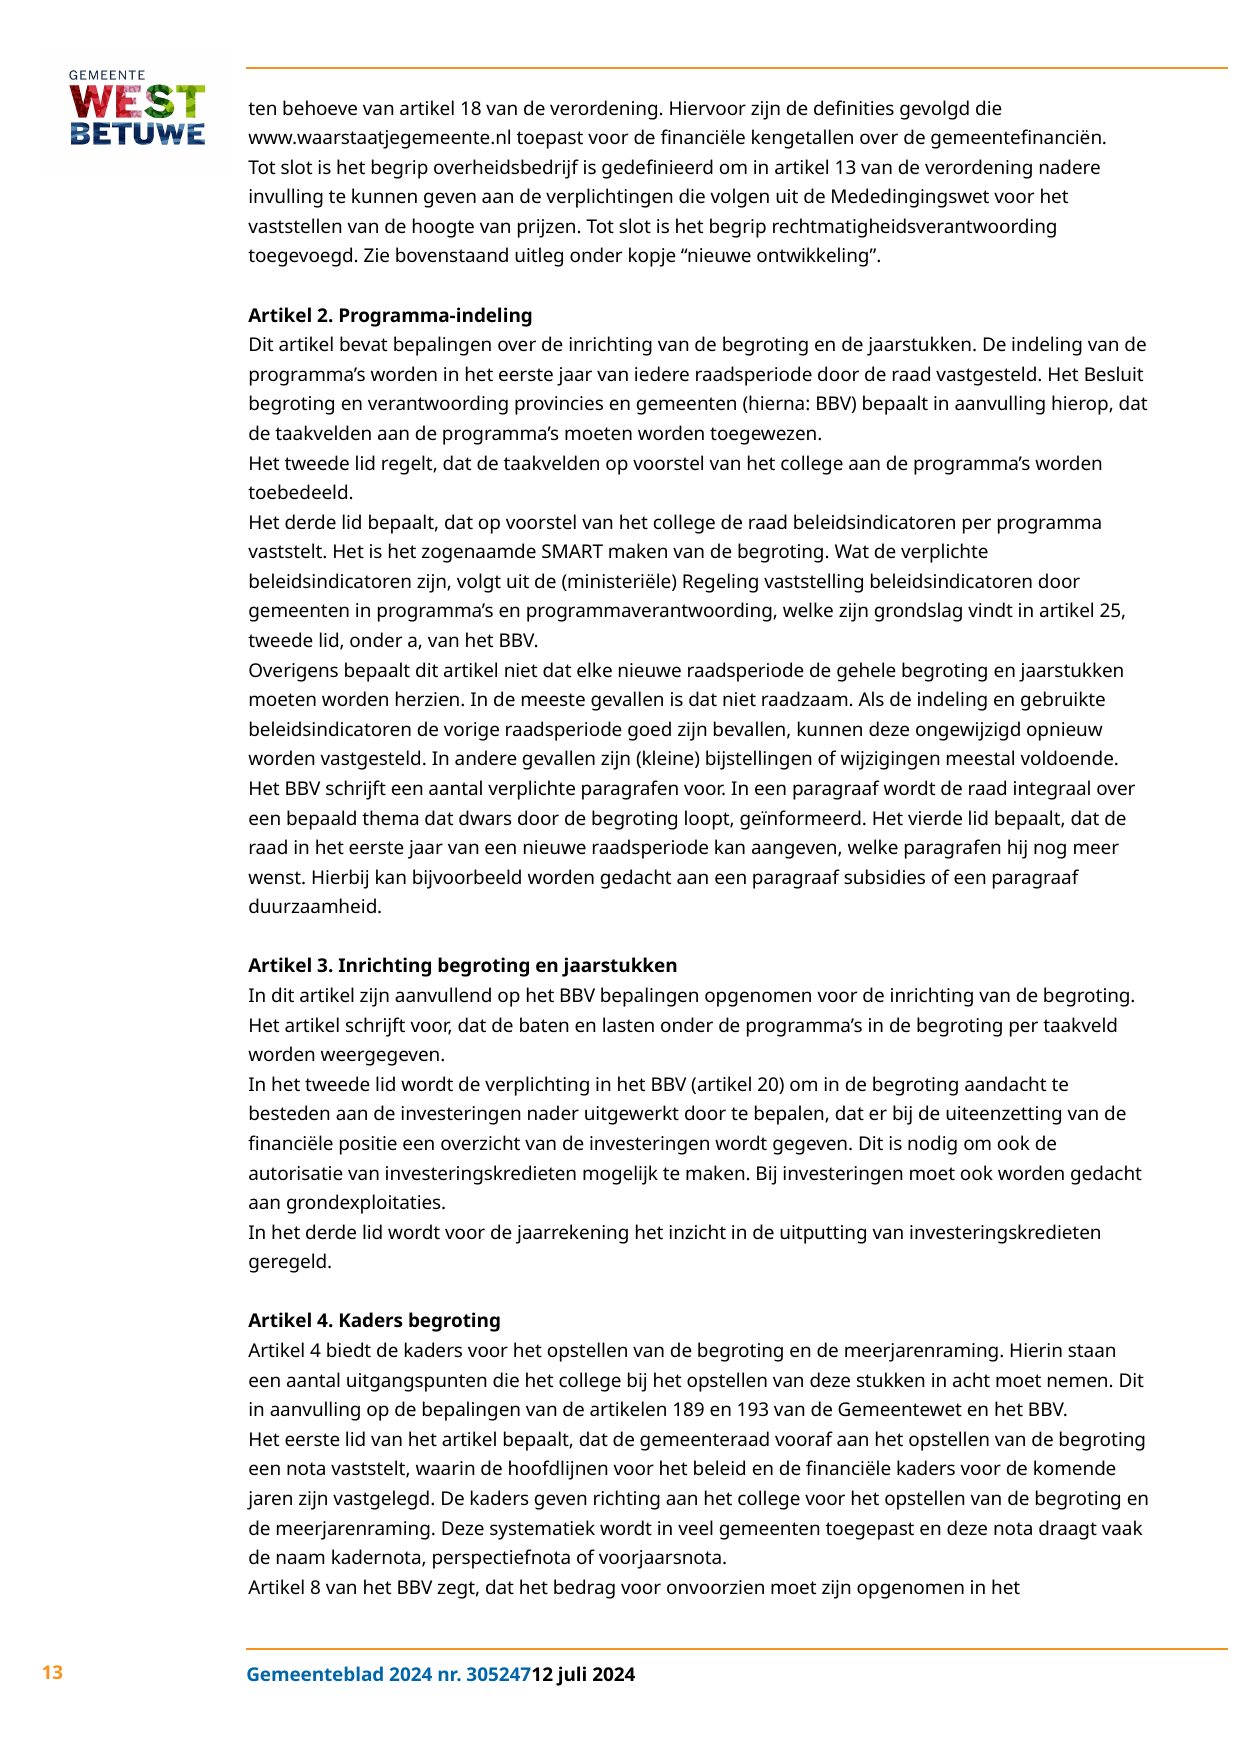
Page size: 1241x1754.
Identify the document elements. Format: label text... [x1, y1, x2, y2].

text In het derde lid wordt voor de jaarrekening het inzicht in de uitputting van investeringskredieten geregeld. [248, 1219, 1152, 1274]
text ten behoeve van artikel 18 van de verordening. Hiervoor zijn de definities gevolgd die www.waarstaatjegemeente.nl toepast voor de financiële kengetallen over de gemeentefinanciën. [248, 95, 1152, 150]
text Het derde lid bepaalt, dat op voorstel van het college de raad beleidsindicatoren per programma vaststelt. Het is het zogenaamde SMART maken van de begroting. Wat de verplichte beleidsindicatoren zijn, volgt uit de (ministeriële) Regeling vaststelling beleidsindicatoren door gemeenten in programma’s en programmaverantwoording, welke zijn grondslag vindt in artikel 25, tweede lid, onder a, van het BBV. [248, 509, 1152, 653]
text Het BBV schrijft een aantal verplichte paragrafen voor. In een paragraaf wordt de raad integraal over een bepaald thema dat dwars door de begroting loopt, geïnformeerd. Het vierde lid bepaalt, dat de raad in het eerste jaar van een nieuwe raadsperiode kan aangeven, welke paragrafen hij nog meer wenst. Hierbij kan bijvoorbeeld worden gedacht aan een paragraaf subsidies of een paragraaf duurzaamheid. [248, 775, 1152, 919]
text Dit artikel bevat bepalingen over de inrichting van de begroting en de jaarstukken. De indeling van de programma’s worden in het eerste jaar van iedere raadsperiode door de raad vastgesteld. Het Besluit begroting en verantwoording provincies en gemeenten (hierna: BBV) bepaalt in aanvulling hierop, dat de taakvelden aan de programma’s moeten worden toegewezen. [248, 331, 1152, 446]
text In het tweede lid wordt de verplichting in het BBV (artikel 20) om in de begroting aandacht te besteden aan de investeringen nader uitgewerkt door te bepalen, dat er bij de uiteenzetting van de financiële positie een overzicht van de investeringen wordt gegeven. Dit is nodig om ook de autorisatie van investeringskredieten mogelijk te maken. Bij investeringen moet ook worden gedacht aan grondexploitaties. [248, 1071, 1152, 1215]
text In dit artikel zijn aanvullend op het BBV bepalingen opgenomen voor de inrichting van de begroting. Het artikel schrijft voor, dat de baten en lasten onder de programma’s in de begroting per taakveld worden weergegeven. [248, 982, 1152, 1067]
text Artikel 4. Kaders begroting [248, 1308, 1152, 1333]
picture [41, 47, 231, 172]
text Overigens bepaalt dit artikel niet dat elke nieuwe raadsperiode de gehele begroting en jaarstukken moeten worden herzien. In de meeste gevallen is dat niet raadzaam. Als de indeling en gebruikte beleidsindicatoren de vorige raadsperiode goed zijn bevallen, kunnen deze ongewijzigd opnieuw worden vastgesteld. In andere gevallen zijn (kleine) bijstellingen of wijzigingen meestal voldoende. [248, 657, 1152, 771]
text Artikel 3. Inrichting begroting en jaarstukken [248, 953, 1152, 978]
text Het tweede lid regelt, dat de taakvelden op voorstel van het college aan de programma’s worden toebedeeld. [248, 450, 1152, 505]
text Artikel 8 van het BBV zegt, dat het bedrag voor onvoorzien moet zijn opgenomen in het [248, 1574, 1152, 1600]
text Artikel 4 biedt de kaders voor het opstellen van de begroting en de meerjarenraming. Hierin staan een aantal uitgangspunten die het college bij het opstellen van deze stukken in acht moet nemen. Dit in aanvulling op de bepalingen van de artikelen 189 en 193 van de Gemeentewet en het BBV. [248, 1337, 1152, 1422]
text Het eerste lid van het artikel bepaalt, dat de gemeenteraad vooraf aan het opstellen van de begroting een nota vaststelt, waarin de hoofdlijnen voor het beleid en de financiële kaders voor de komende jaren zijn vastgelegd. De kaders geven richting aan het college voor het opstellen van de begroting en de meerjarenraming. Deze systematiek wordt in veel gemeenten toegepast en deze nota draagt vaak de naam kadernota, perspectiefnota of voorjaarsnota. [248, 1426, 1152, 1570]
text Artikel 2. Programma-indeling [248, 302, 1152, 328]
text Tot slot is het begrip overheidsbedrijf is gedefinieerd om in artikel 13 van de verordening nadere invulling te kunnen geven aan de verplichtingen die volgen uit de Mededingingswet voor het vaststellen van de hoogte van prijzen. Tot slot is het begrip rechtmatigheidsverantwoording toegevoegd. Zie bovenstaand uitleg onder kopje “nieuwe ontwikkeling”. [248, 154, 1152, 268]
